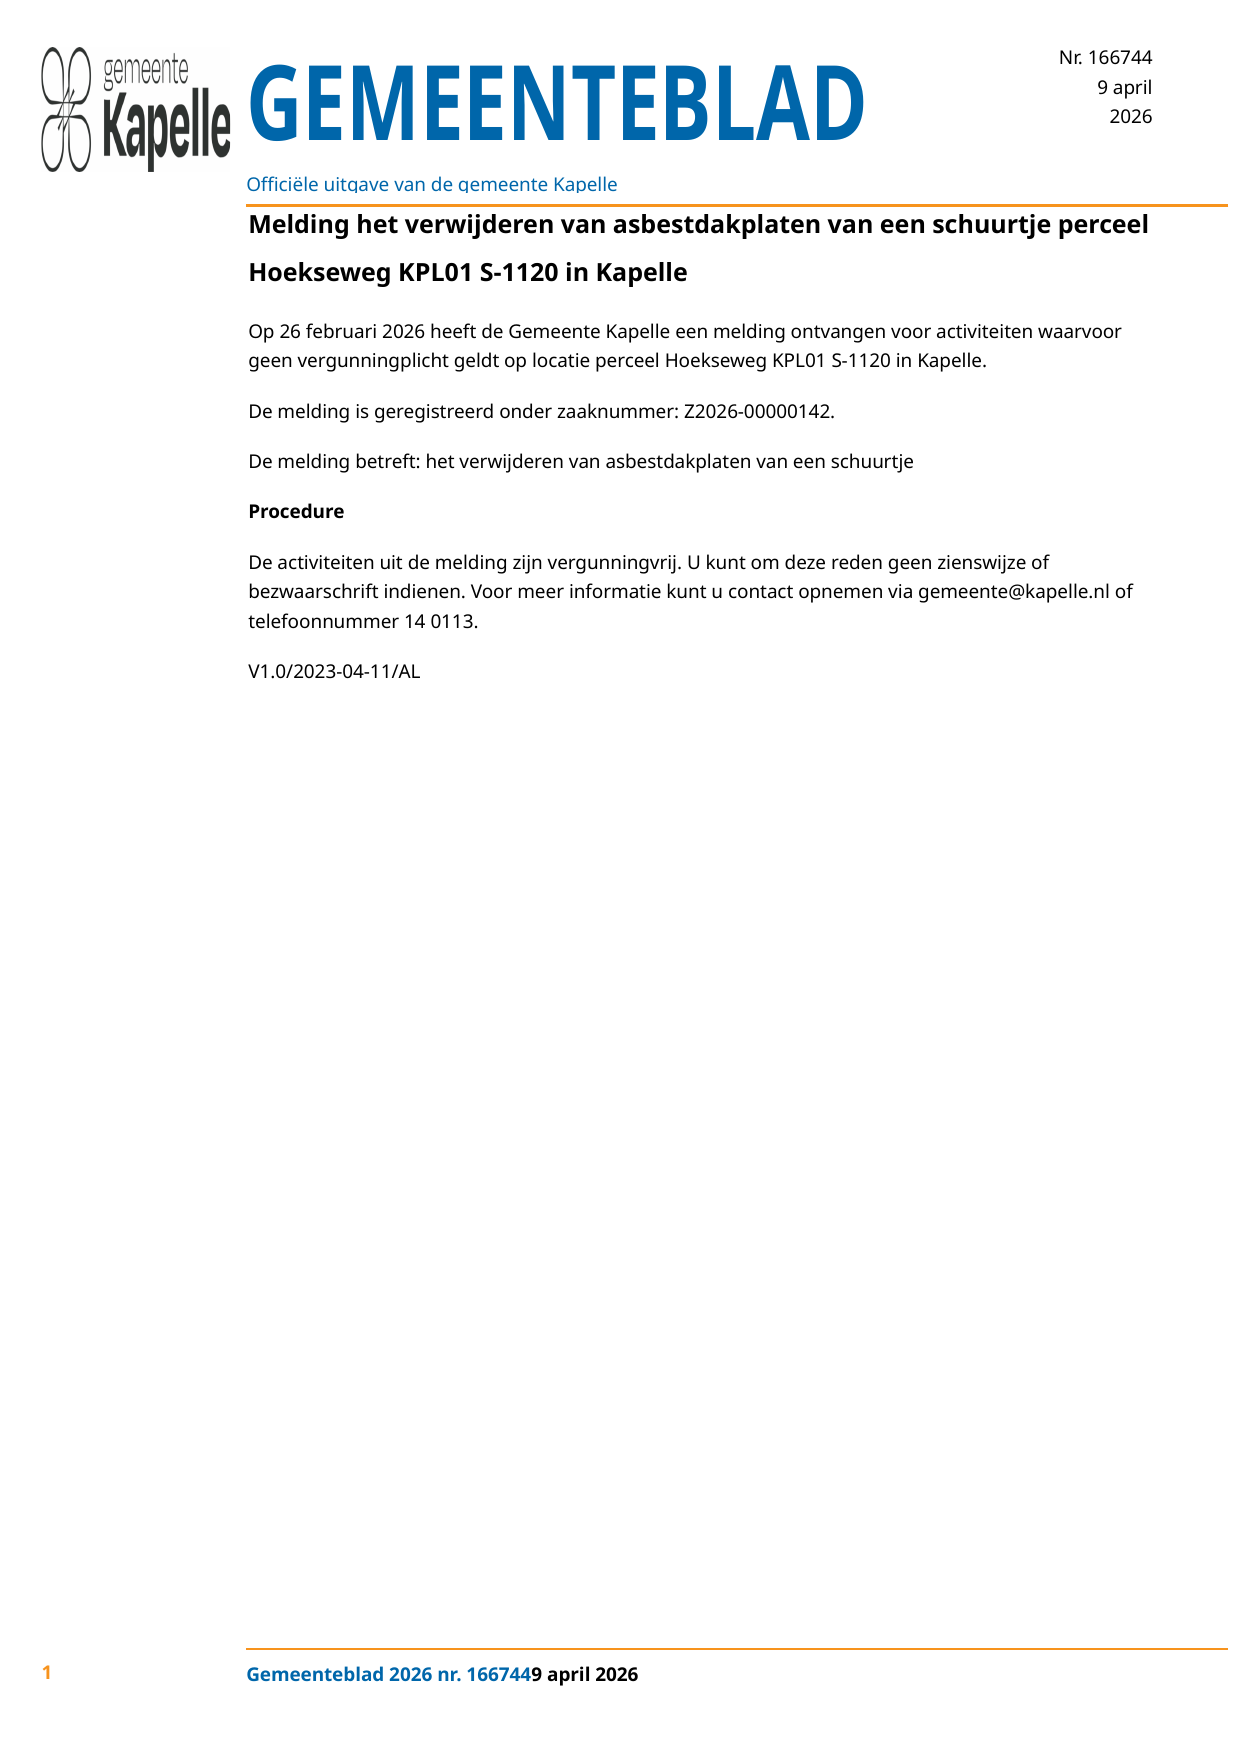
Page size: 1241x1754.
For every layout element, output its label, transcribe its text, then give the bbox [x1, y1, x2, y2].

text Melding het verwijderen van asbestdakplaten van een schuurtje perceel Hoekseweg KPL01 S-1120 in Kapelle [248, 207, 1152, 288]
text De melding betreft: het verwijderen van asbestdakplaten van een schuurtje [248, 448, 1152, 474]
text V1.0/2023-04-11/AL [248, 659, 1152, 684]
text Procedure [248, 499, 1152, 524]
text Op 26 februari 2026 heeft de Gemeente Kapelle een melding ontvangen voor activiteiten waarvoor geen vergunningplicht geldt op locatie perceel Hoekseweg KPL01 S-1120 in Kapelle. [248, 318, 1152, 373]
picture [41, 47, 231, 172]
text De melding is geregistreerd onder zaaknummer: Z2026-00000142. [248, 398, 1152, 424]
text De activiteiten uit de melding zijn vergunningvrij. U kunt om deze reden geen zienswijze of bezwaarschrift indienen. Voor meer informatie kunt u contact opnemen via gemeente@kapelle.nl of telefoonnummer 14 0113. [248, 549, 1152, 634]
